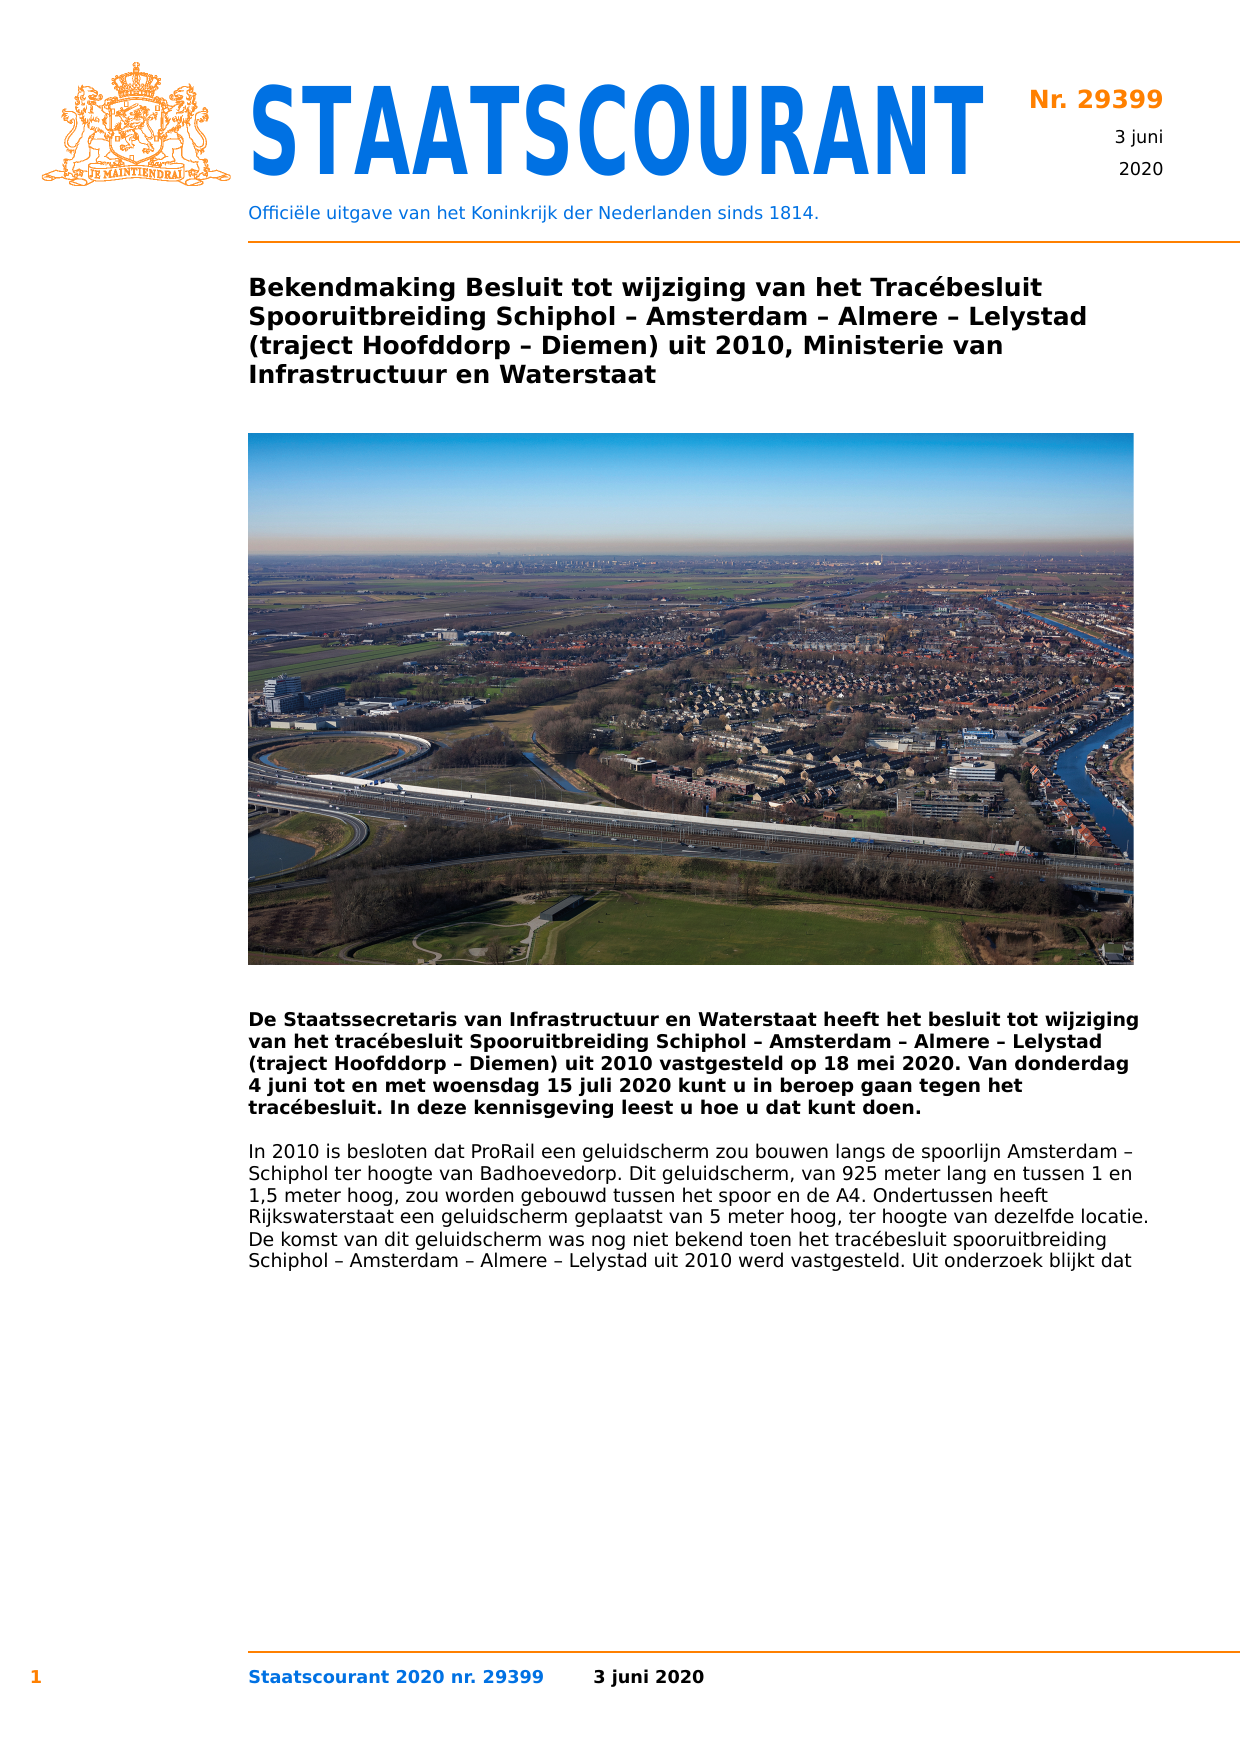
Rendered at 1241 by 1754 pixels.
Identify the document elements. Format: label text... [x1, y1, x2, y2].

text De Staatssecretaris van Infrastructuur en Waterstaat heeft het besluit tot wijziging van het tracébesluit Spooruitbreiding Schiphol – Amsterdam – Almere – Lelystad (traject Hoofddorp – Diemen) uit 2010 vastgesteld op 18 mei 2020. Van donderdag 4 juni tot en met woensdag 15 juli 2020 kunt u in beroep gaan tegen het tracébesluit. In deze kennisgeving leest u hoe u dat kunt doen. [248, 1009, 1163, 1119]
table_header [25, 62, 248, 241]
picture [248, 433, 1134, 965]
table_header STAATSCOURANT [248, 62, 998, 203]
table_cell 3 juni [998, 121, 1240, 153]
table_cell 2020 [998, 153, 1240, 203]
table_header Nr. 29399 [998, 62, 1240, 121]
text In 2010 is besloten dat ProRail een geluidscherm zou bouwen langs de spoorlijn Amster­dam – Schiphol ter hoogte van Badhoevedorp. Dit geluidscherm, van 925 meter lang en tussen 1 en 1,5 meter hoog, zou worden gebouwd tussen het spoor en de A4. Ondertussen heeft Rijkswaterstaat een geluidscherm geplaatst van 5 meter hoog, ter hoogte van dezelfde locatie. De komst van dit geluidscherm was nog niet bekend toen het tracébesluit spooruitbreiding Schiphol – Amsterdam – Almere – Lelystad uit 2010 werd vastgesteld. Uit onderzoek blijkt dat [248, 1141, 1163, 1272]
picture [41, 62, 231, 186]
table_cell Officiële uitgave van het Koninkrijk der Nederlanden sinds 1814. [248, 203, 1240, 241]
subtitle Bekendmaking Besluit tot wijziging van het Tracébesluit Spooruitbreiding Schiphol – Amsterdam – Almere – Lelystad (traject Hoofddorp – Diemen) uit 2010, Ministerie van Infrastructuur en Waterstaat [248, 273, 1163, 390]
